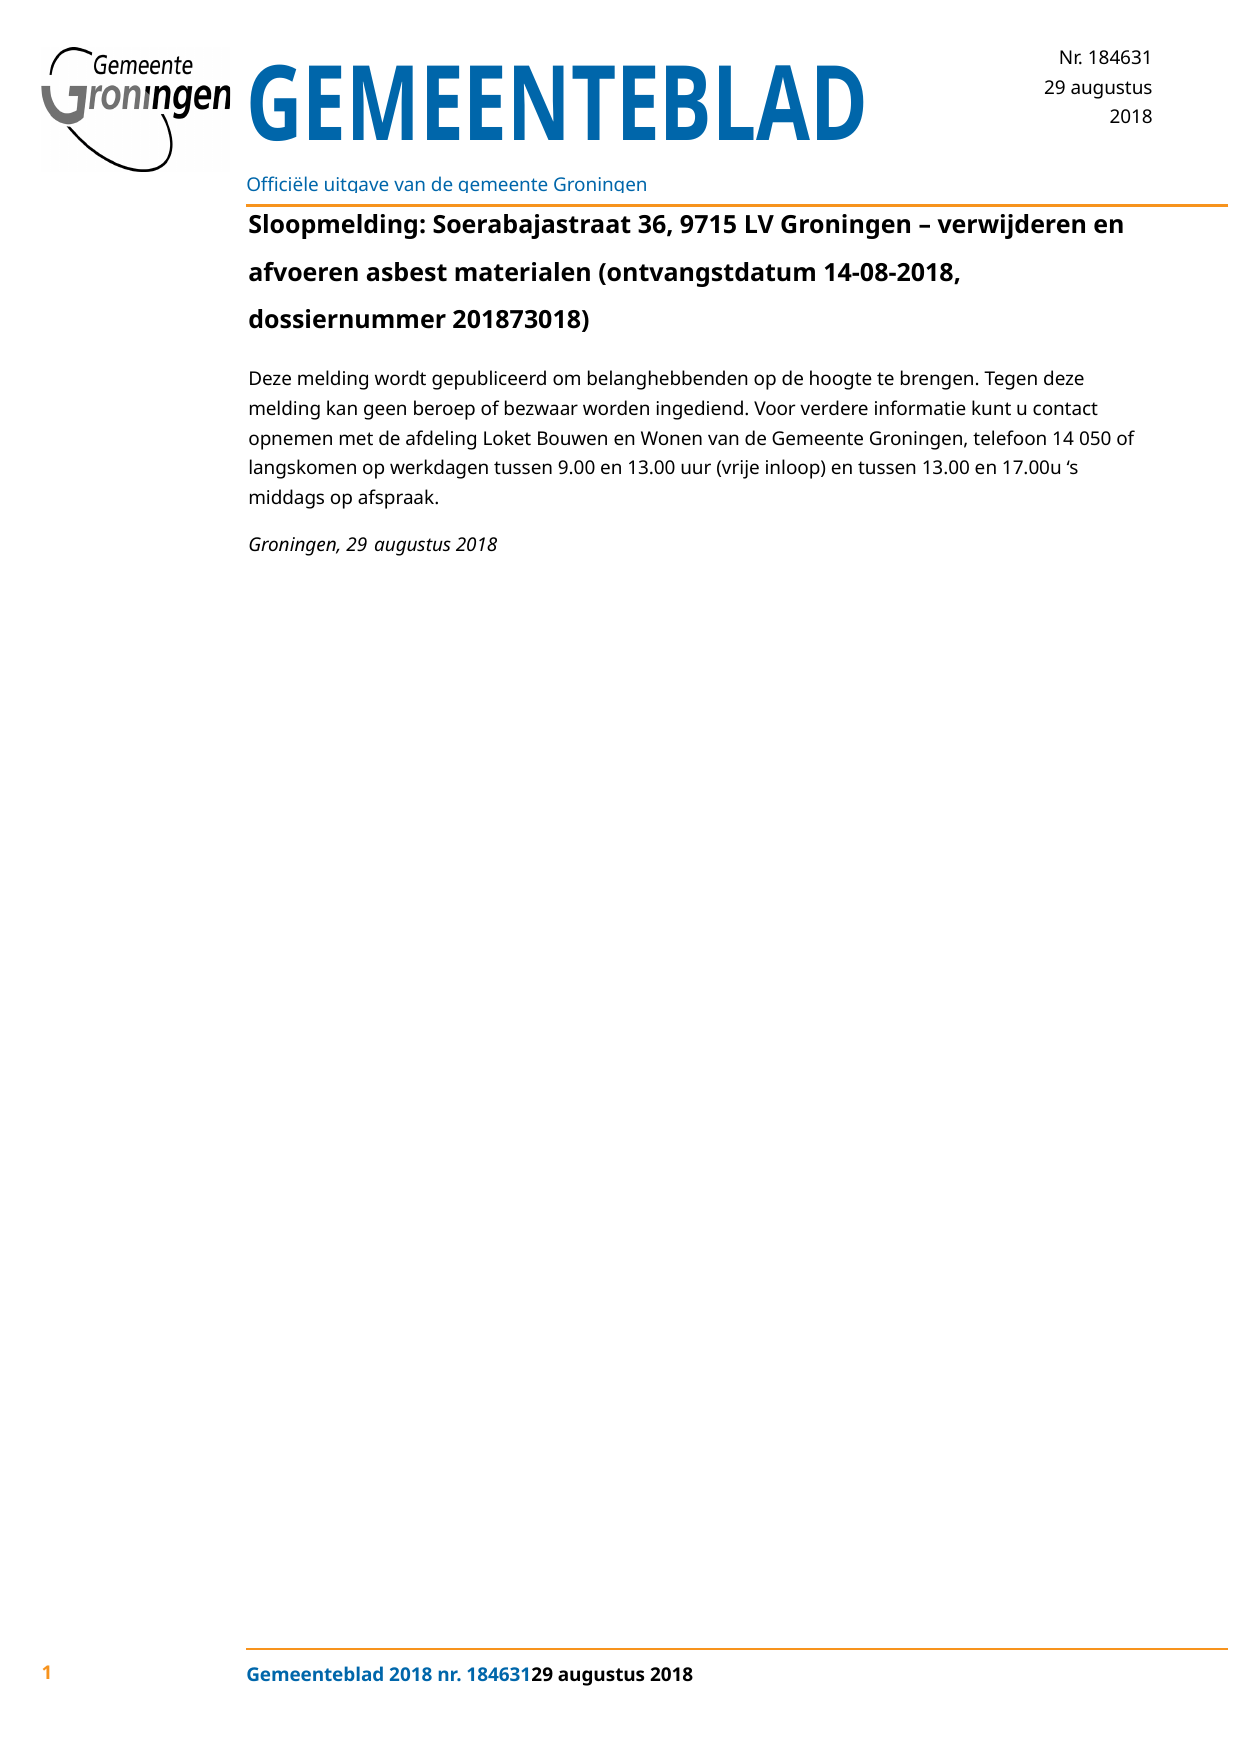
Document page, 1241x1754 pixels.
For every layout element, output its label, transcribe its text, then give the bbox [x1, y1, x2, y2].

picture [41, 47, 231, 172]
text Deze melding wordt gepubliceerd om belanghebbenden op de hoogte te brengen. Tegen deze melding kan geen beroep of bezwaar worden ingediend. Voor verdere informatie kunt u contact opnemen met de afdeling Loket Bouwen en Wonen van de Gemeente Groningen, telefoon 14 050 of langskomen op werkdagen tussen 9.00 en 13.00 uur (vrije inloop) en tussen 13.00 en 17.00u ‘s middags op afspraak. [248, 366, 1152, 509]
text Sloopmelding: Soerabajastraat 36, 9715 LV Groningen – verwijderen en afvoeren asbest materialen (ontvangstdatum 14-08-2018, dossiernummer 201873018) [248, 207, 1152, 336]
text Groningen, 29 augustus 2018 [248, 532, 1152, 557]
